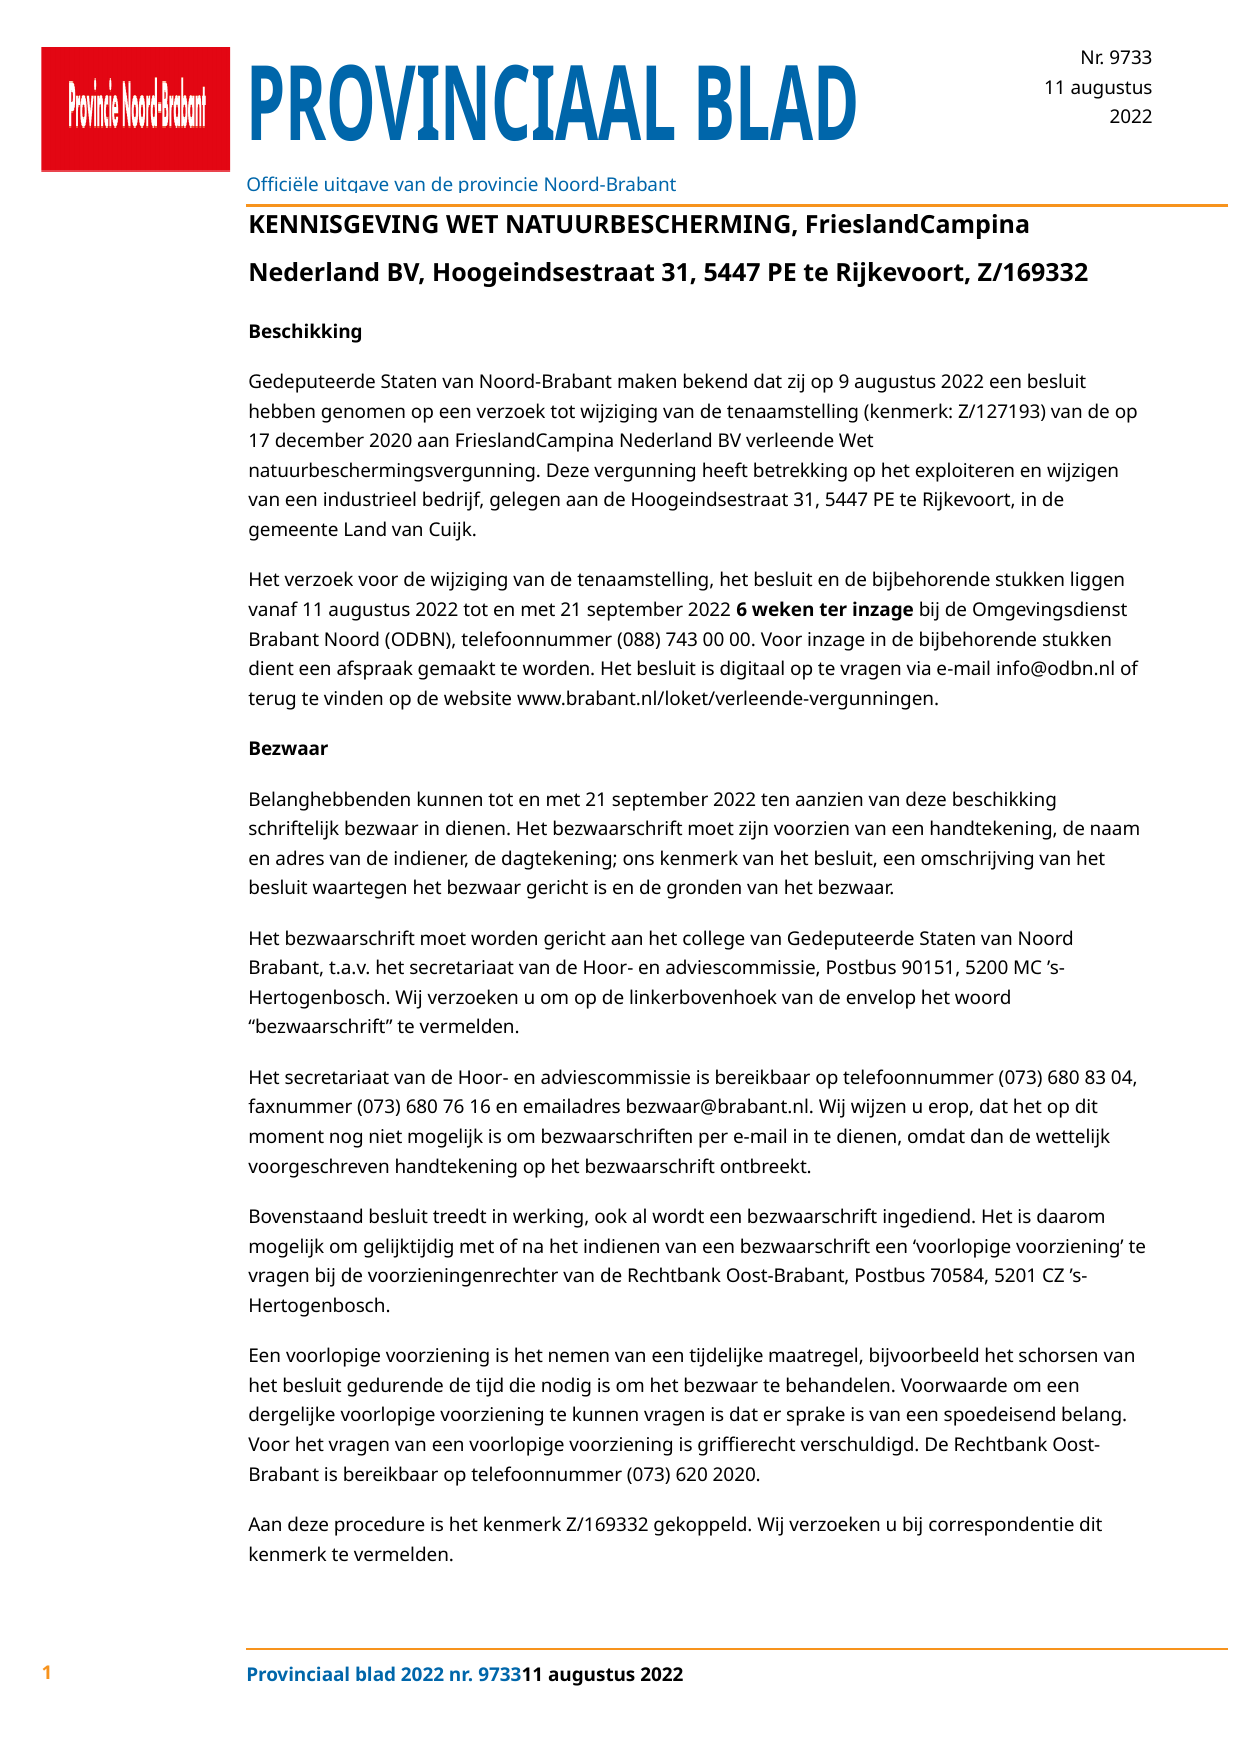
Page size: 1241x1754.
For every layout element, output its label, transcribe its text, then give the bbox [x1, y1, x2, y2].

text Bovenstaand besluit treedt in werking, ook al wordt een bezwaarschrift ingediend. Het is daarom mogelijk om gelijktijdig met of na het indienen van een bezwaarschrift een ‘voorlopige voorziening’ te vragen bij de voorzieningenrechter van de Rechtbank Oost-Brabant, Postbus 70584, 5201 CZ ’s-Hertogenbosch. [248, 1203, 1152, 1318]
text Een voorlopige voorziening is het nemen van een tijdelijke maatregel, bijvoorbeeld het schorsen van het besluit gedurende de tijd die nodig is om het bezwaar te behandelen. Voorwaarde om een dergelijke voorlopige voorziening te kunnen vragen is dat er sprake is van een spoedeisend belang. Voor het vragen van een voorlopige voorziening is griffierecht verschuldigd. De Rechtbank Oost-Brabant is bereikbaar op telefoonnummer (073) 620 2020. [248, 1342, 1152, 1487]
picture [41, 47, 231, 172]
text Gedeputeerde Staten van Noord-Brabant maken bekend dat zij op 9 augustus 2022 een besluit hebben genomen op een verzoek tot wijziging van de tenaamstelling (kenmerk: Z/127193) van de op 17 december 2020 aan FrieslandCampina Nederland BV verleende Wet natuurbeschermingsvergunning. Deze vergunning heeft betrekking op het exploiteren en wijzigen van een industrieel bedrijf, gelegen aan de Hoogeindsestraat 31, 5447 PE te Rijkevoort, in de gemeente Land van Cuijk. [248, 368, 1152, 542]
text KENNISGEVING WET NATUURBESCHERMING, FrieslandCampina Nederland BV, Hoogeindsestraat 31, 5447 PE te Rijkevoort, Z/169332 [248, 207, 1152, 288]
text Het verzoek voor de wijziging van de tenaamstelling, het besluit en de bijbehorende stukken liggen vanaf 11 augustus 2022 tot en met 21 september 2022 6 weken ter inzage bij de Omgevingsdienst Brabant Noord (ODBN), telefoonnummer (088) 743 00 00. Voor inzage in de bijbehorende stukken dient een afspraak gemaakt te worden. Het besluit is digitaal op te vragen via e-mail info@odbn.nl of terug te vinden op de website www.brabant.nl/loket/verleende-vergunningen. [248, 567, 1152, 711]
text Aan deze procedure is het kenmerk Z/169332 gekoppeld. Wij verzoeken u bij correspondentie dit kenmerk te vermelden. [248, 1511, 1152, 1567]
text Belanghebbenden kunnen tot en met 21 september 2022 ten aanzien van deze beschikking schriftelijk bezwaar in dienen. Het bezwaarschrift moet zijn voorzien van een handtekening, de naam en adres van de indiener, de dagtekening; ons kenmerk van het besluit, een omschrijving van het besluit waartegen het bezwaar gericht is en de gronden van het bezwaar. [248, 786, 1152, 900]
text Het bezwaarschrift moet worden gericht aan het college van Gedeputeerde Staten van Noord Brabant, t.a.v. het secretariaat van de Hoor- en adviescommissie, Postbus 90151, 5200 MC ’s-Hertogenbosch. Wij verzoeken u om op de linkerbovenhoek van de envelop het woord “bezwaarschrift” te vermelden. [248, 925, 1152, 1039]
text Bezwaar [248, 735, 1152, 761]
text Beschikking [248, 318, 1152, 344]
text Het secretariaat van de Hoor- en adviescommissie is bereikbaar op telefoonnummer (073) 680 83 04, faxnummer (073) 680 76 16 en emailadres bezwaar@brabant.nl. Wij wijzen u erop, dat het op dit moment nog niet mogelijk is om bezwaarschriften per e-mail in te dienen, omdat dan de wettelijk voorgeschreven handtekening op het bezwaarschrift ontbreekt. [248, 1064, 1152, 1179]
